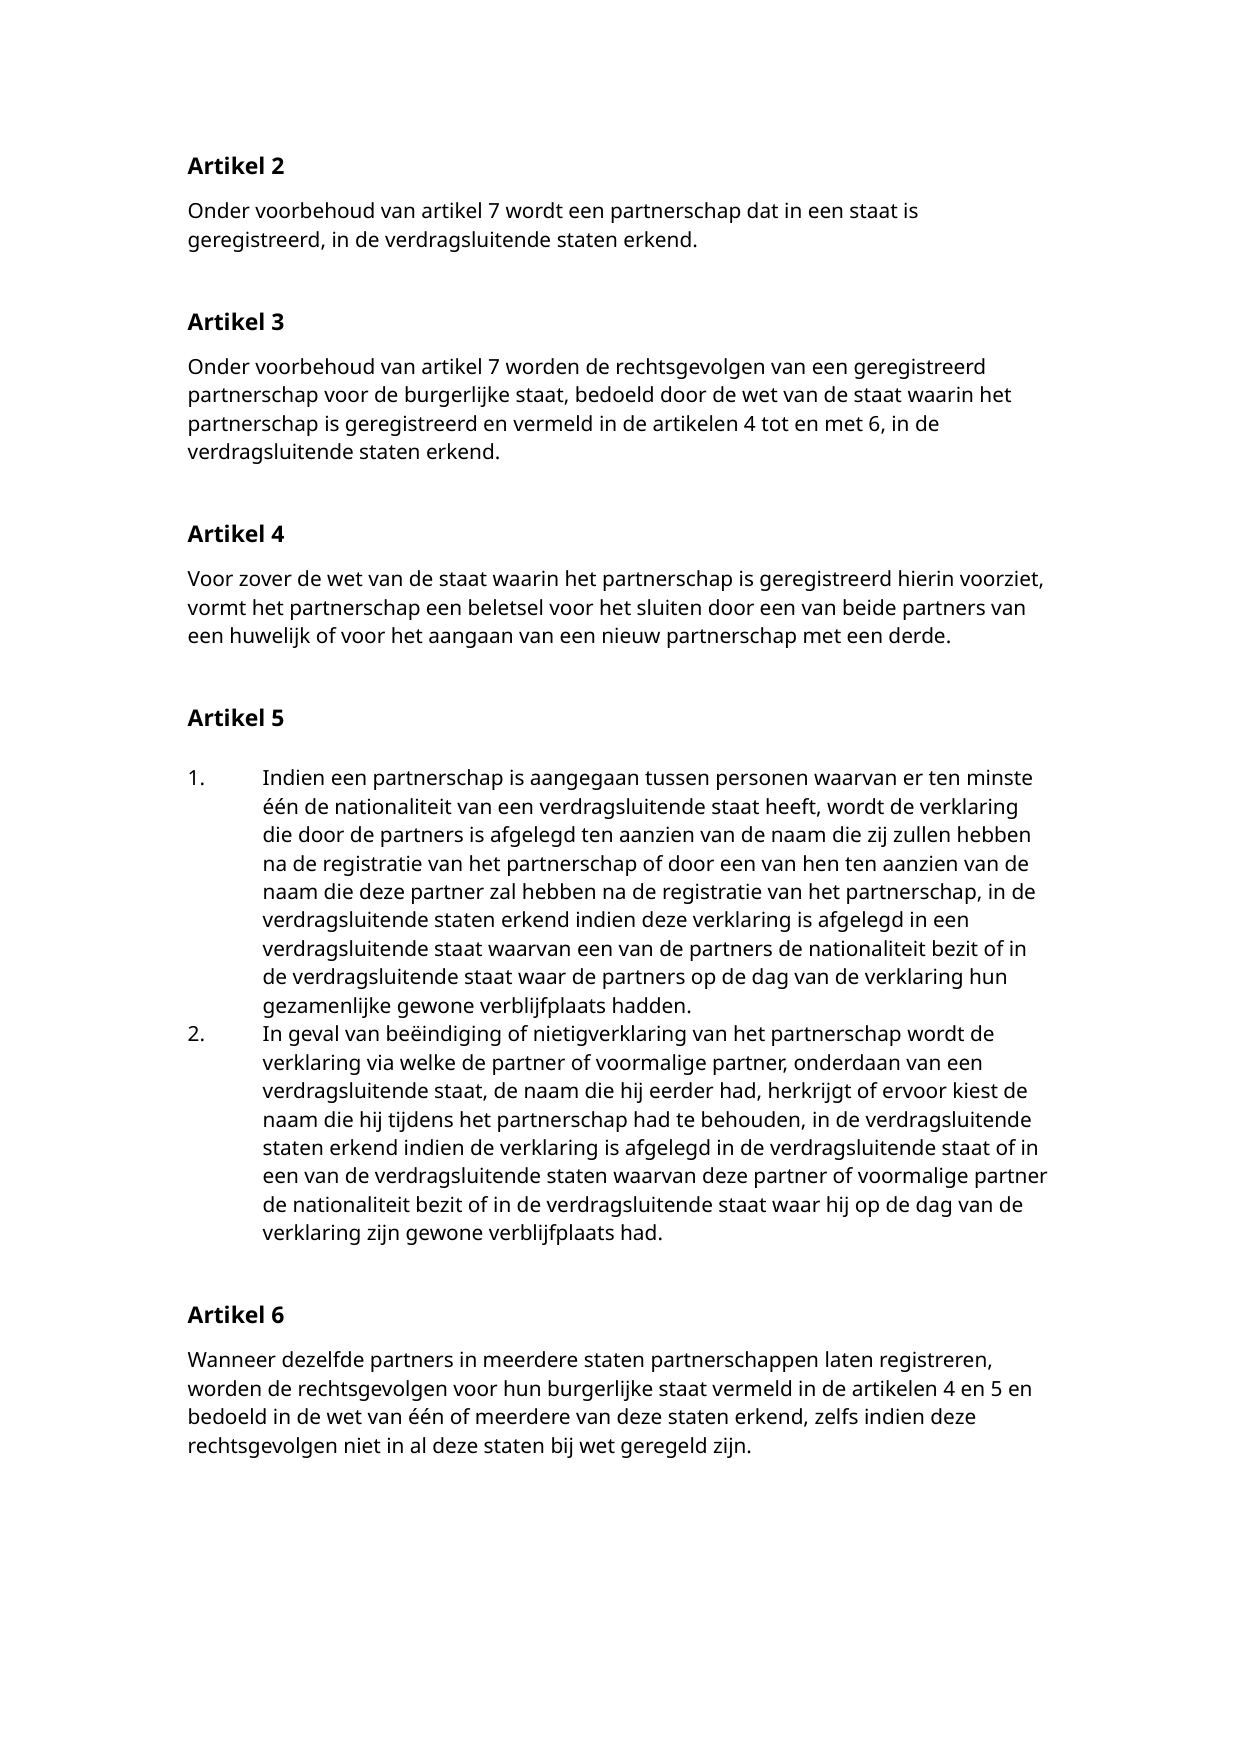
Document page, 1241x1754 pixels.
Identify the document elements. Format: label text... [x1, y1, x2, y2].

subtitle Artikel 5 [187, 702, 1053, 733]
subtitle Artikel 4 [187, 518, 1053, 549]
subtitle Artikel 3 [187, 306, 1053, 337]
text Wanneer dezelfde partners in meerdere staten partnerschappen laten registreren, worden de rechtsgevolgen voor hun burgerlijke staat vermeld in de artikelen 4 en 5 en bedoeld in de wet van één of meerdere van deze staten erkend, zelfs indien deze rechtsgevolgen niet in al deze staten bij wet geregeld zijn. [187, 1346, 1053, 1459]
text Onder voorbehoud van artikel 7 wordt een partnerschap dat in een staat is geregistreerd, in de verdragsluitende staten erkend. [187, 196, 1053, 253]
subtitle Artikel 2 [187, 150, 1053, 181]
list Indien een partnerschap is aangegaan tussen personen waarvan er ten minste één de nationaliteit van een verdragsluitende staat heeft, wordt de verklaring die door de partners is afgelegd ten aanzien van de naam die zij zullen hebben na de registratie van het partnerschap of door een van hen ten aanzien van de naam die deze partner zal hebben na de registratie van het partnerschap, in de verdragsluitende staten erkend indien deze verklaring is afgelegd in een verdragsluitende staat waarvan een van de partners de nationaliteit bezit of in de verdragsluitende staat waar de partners op de dag van de verklaring hun gezamenlijke gewone verblijfplaats hadden. [187, 763, 1053, 1019]
list In geval van beëindiging of nietigverklaring van het partnerschap wordt de verklaring via welke de partner of voormalige partner, onderdaan van een verdragsluitende staat, de naam die hij eerder had, herkrijgt of ervoor kiest de naam die hij tijdens het partnerschap had te behouden, in de verdragsluitende staten erkend indien de verklaring is afgelegd in de verdragsluitende staat of in een van de verdragsluitende staten waarvan deze partner of voormalige partner de nationaliteit bezit of in de verdragsluitende staat waar hij op de dag van de verklaring zijn gewone verblijfplaats had. [187, 1019, 1053, 1247]
subtitle Artikel 6 [187, 1299, 1053, 1331]
text Onder voorbehoud van artikel 7 worden de rechtsgevolgen van een geregistreerd partnerschap voor de burgerlijke staat, bedoeld door de wet van de staat waarin het partnerschap is geregistreerd en vermeld in de artikelen 4 tot en met 6, in de verdragsluitende staten erkend. [187, 352, 1053, 466]
text Voor zover de wet van de staat waarin het partnerschap is geregistreerd hierin voorziet, vormt het partnerschap een beletsel voor het sluiten door een van beide partners van een huwelijk of voor het aangaan van een nieuw partnerschap met een derde. [187, 564, 1053, 650]
